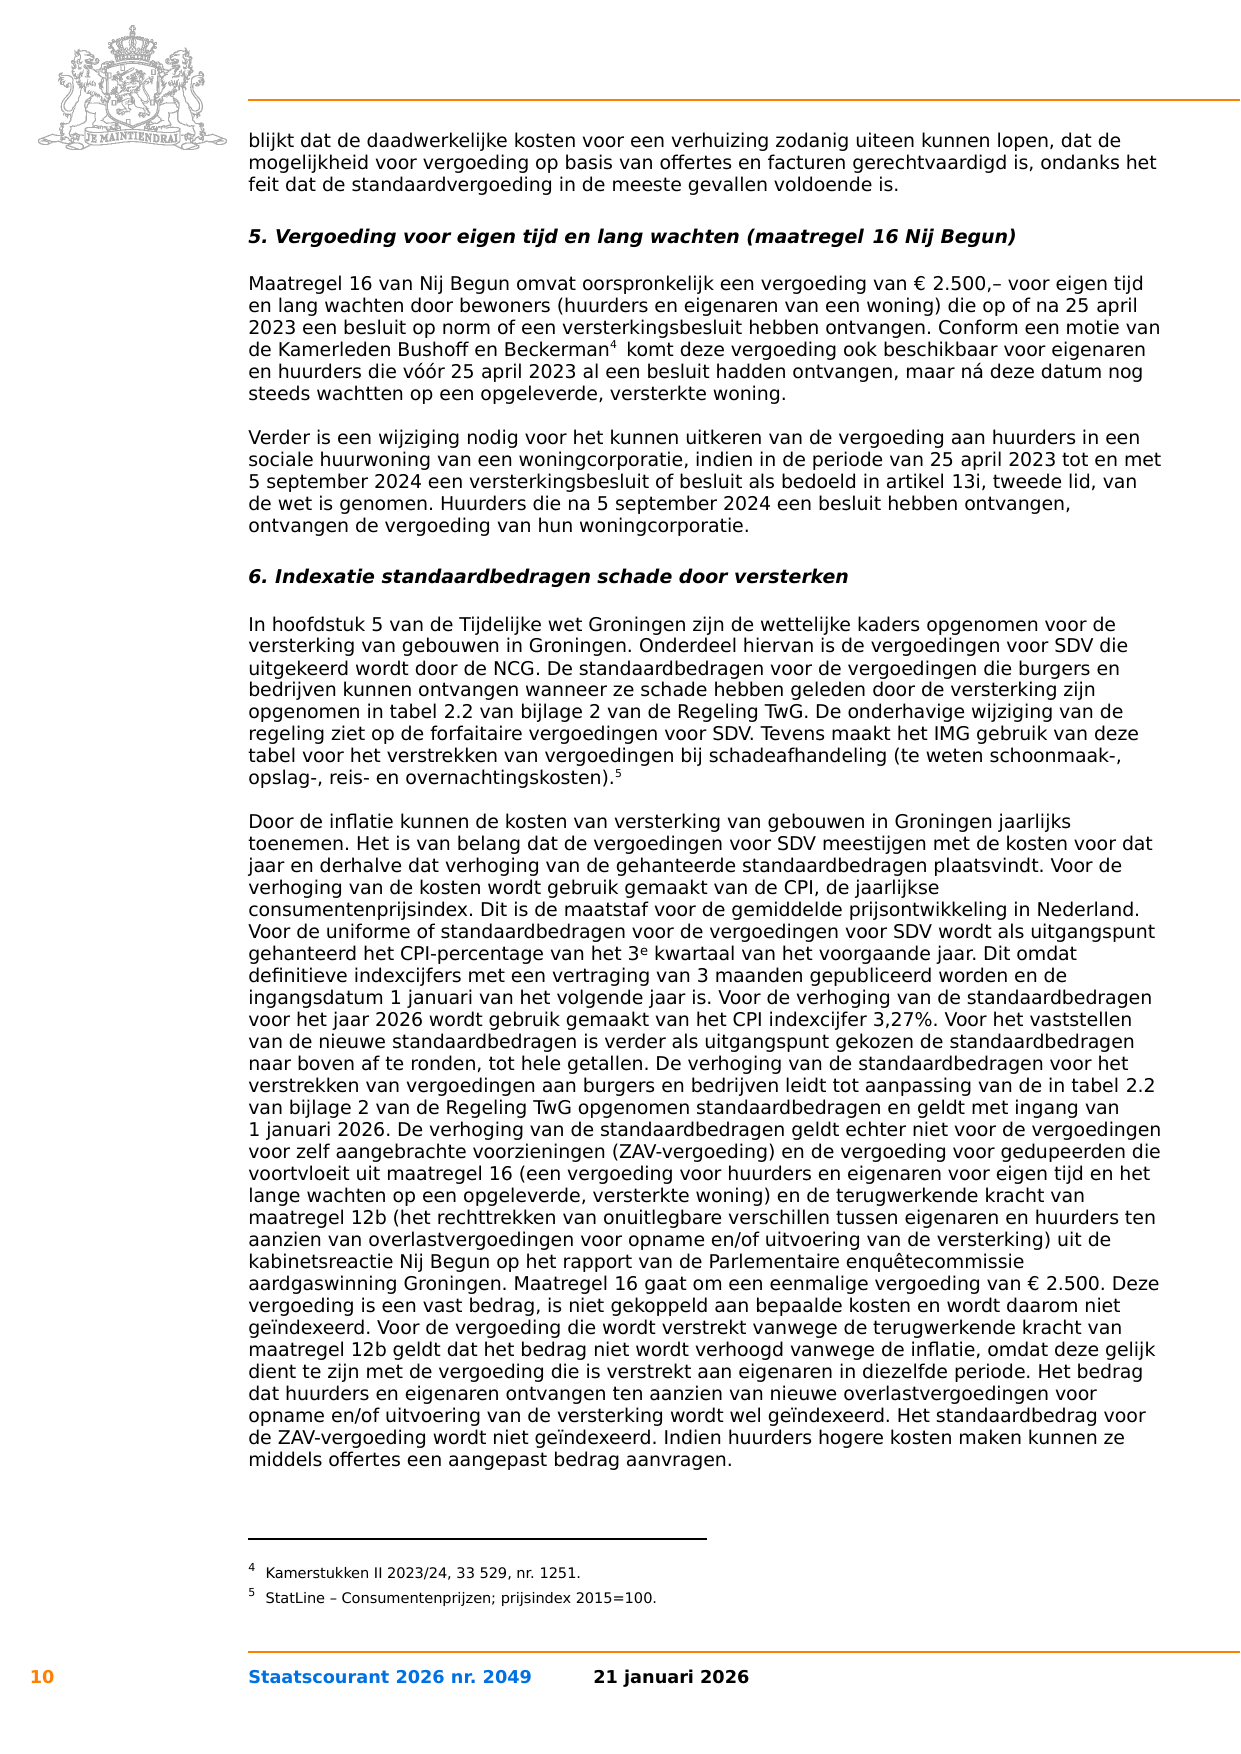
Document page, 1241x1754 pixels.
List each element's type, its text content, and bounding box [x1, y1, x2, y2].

text In hoofdstuk 5 van de Tijdelijke wet Groningen zijn de wettelijke kaders opgenomen voor de versterking van gebouwen in Groningen. Onderdeel hiervan is de vergoedingen voor SDV die uitgekeerd wordt door de NCG. De standaardbedragen voor de vergoedingen die burgers en bedrijven kunnen ontvangen wanneer ze schade hebben geleden door de versterking zijn opgenomen in tabel 2.2 van bijlage 2 van de Regeling TwG. De onderhavige wijziging van de regeling ziet op de forfaitaire vergoedingen voor SDV. Tevens maakt het IMG gebruik van deze tabel voor het verstrekken van vergoedingen bij schadeafhandeling (te weten schoonmaak-, opslag-, reis- en overnachtingskosten). [248, 613, 1163, 789]
picture [38, 25, 227, 150]
subtitle 5. Vergoeding voor eigen tijd en lang wachten (maatregel 16 Nij Begun) [248, 226, 1163, 248]
text Verder is een wijziging nodig voor het kunnen uitkeren van de vergoeding aan huurders in een sociale huurwoning van een woningcorporatie, indien in de periode van 25 april 2023 tot en met 5 september 2024 een versterkingsbesluit of besluit als bedoeld in artikel 13i, tweede lid, van de wet is genomen. Huurders die na 5 september 2024 een besluit hebben ontvangen, ontvangen de vergoeding van hun woningcorporatie. [248, 427, 1163, 536]
text Maatregel 16 van Nij Begun omvat oorspronkelijk een vergoeding van € 2.500,– voor eigen tijd en lang wachten door bewoners (huurders en eigenaren van een woning) die op of na 25 april 2023 een besluit op norm of een versterkingsbesluit hebben ontvangen. Conform een motie van de Kamerleden Bushoff en Beckerman komt deze vergoeding ook beschikbaar voor eigenaren en huurders die vóór 25 april 2023 al een besluit hadden ontvangen, maar ná deze datum nog steeds wachtten op een opgeleverde, versterkte woning. [248, 273, 1163, 405]
text StatLine – Consumentenprijzen; prijsindex 2015=100. [248, 1586, 1163, 1608]
subtitle 6. Indexatie standaardbedragen schade door versterken [248, 566, 1163, 588]
text blijkt dat de daadwerkelijke kosten voor een verhuizing zodanig uiteen kunnen lopen, dat de mogelijkheid voor vergoeding op basis van offertes en facturen gerechtvaardigd is, ondanks het feit dat de standaardvergoeding in de meeste gevallen voldoende is. [248, 130, 1163, 196]
text Kamerstukken II 2023/24, 33 529, nr. 1251. [248, 1561, 1163, 1583]
text Door de inflatie kunnen de kosten van versterking van gebouwen in Groningen jaarlijks toenemen. Het is van belang dat de vergoedingen voor SDV meestijgen met de kosten voor dat jaar en derhalve dat verhoging van de gehanteerde standaardbedragen plaatsvindt. Voor de verhoging van de kosten wordt gebruik gemaakt van de CPI, de jaarlijkse consumentenprijsindex. Dit is de maatstaf voor de gemiddelde prijsontwikkeling in Nederland. Voor de uniforme of standaardbedragen voor de vergoedingen voor SDV wordt als uitgangspunt gehanteerd het CPI-percentage van het 3e kwartaal van het voorgaande jaar. Dit omdat definitieve indexcijfers met een vertraging van 3 maanden gepubliceerd worden en de ingangsdatum 1 januari van het volgende jaar is. Voor de verhoging van de standaardbedragen voor het jaar 2026 wordt gebruik gemaakt van het CPI indexcijfer 3,27%. Voor het vaststellen van de nieuwe standaardbedragen is verder als uitgangspunt gekozen de standaardbedragen naar boven af te ronden, tot hele getallen. De verhoging van de standaardbedragen voor het verstrekken van vergoedingen aan burgers en bedrijven leidt tot aanpassing van de in tabel 2.2 van bijlage 2 van de Regeling TwG opgenomen standaardbedragen en geldt met ingang van 1 januari 2026. De verhoging van de standaardbedragen geldt echter niet voor de vergoedingen voor zelf aangebrachte voorzieningen (ZAV-vergoeding) en de vergoeding voor gedupeerden die voortvloeit uit maatregel 16 (een vergoeding voor huurders en eigenaren voor eigen tijd en het lange wachten op een opgeleverde, versterkte woning) en de terugwerkende kracht van maatregel 12b (het rechttrekken van onuitlegbare verschillen tussen eigenaren en huurders ten aanzien van overlastvergoedingen voor opname en/of uitvoering van de versterking) uit de kabinetsreactie Nij Begun op het rapport van de Parlementaire enquêtecommissie aardgaswinning Groningen. Maatregel 16 gaat om een eenmalige vergoeding van € 2.500. Deze vergoeding is een vast bedrag, is niet gekoppeld aan bepaalde kosten en wordt daarom niet geïndexeerd. Voor de vergoeding die wordt verstrekt vanwege de terugwerkende kracht van maatregel 12b geldt dat het bedrag niet wordt verhoogd vanwege de inflatie, omdat deze gelijk dient te zijn met de vergoeding die is verstrekt aan eigenaren in diezelfde periode. Het bedrag dat huurders en eigenaren ontvangen ten aanzien van nieuwe overlastvergoedingen voor opname en/of uitvoering van de versterking wordt wel geïndexeerd. Het standaardbedrag voor de ZAV-vergoeding wordt niet geïndexeerd. Indien huurders hogere kosten maken kunnen ze middels offertes een aangepast bedrag aanvragen. [248, 811, 1163, 1471]
